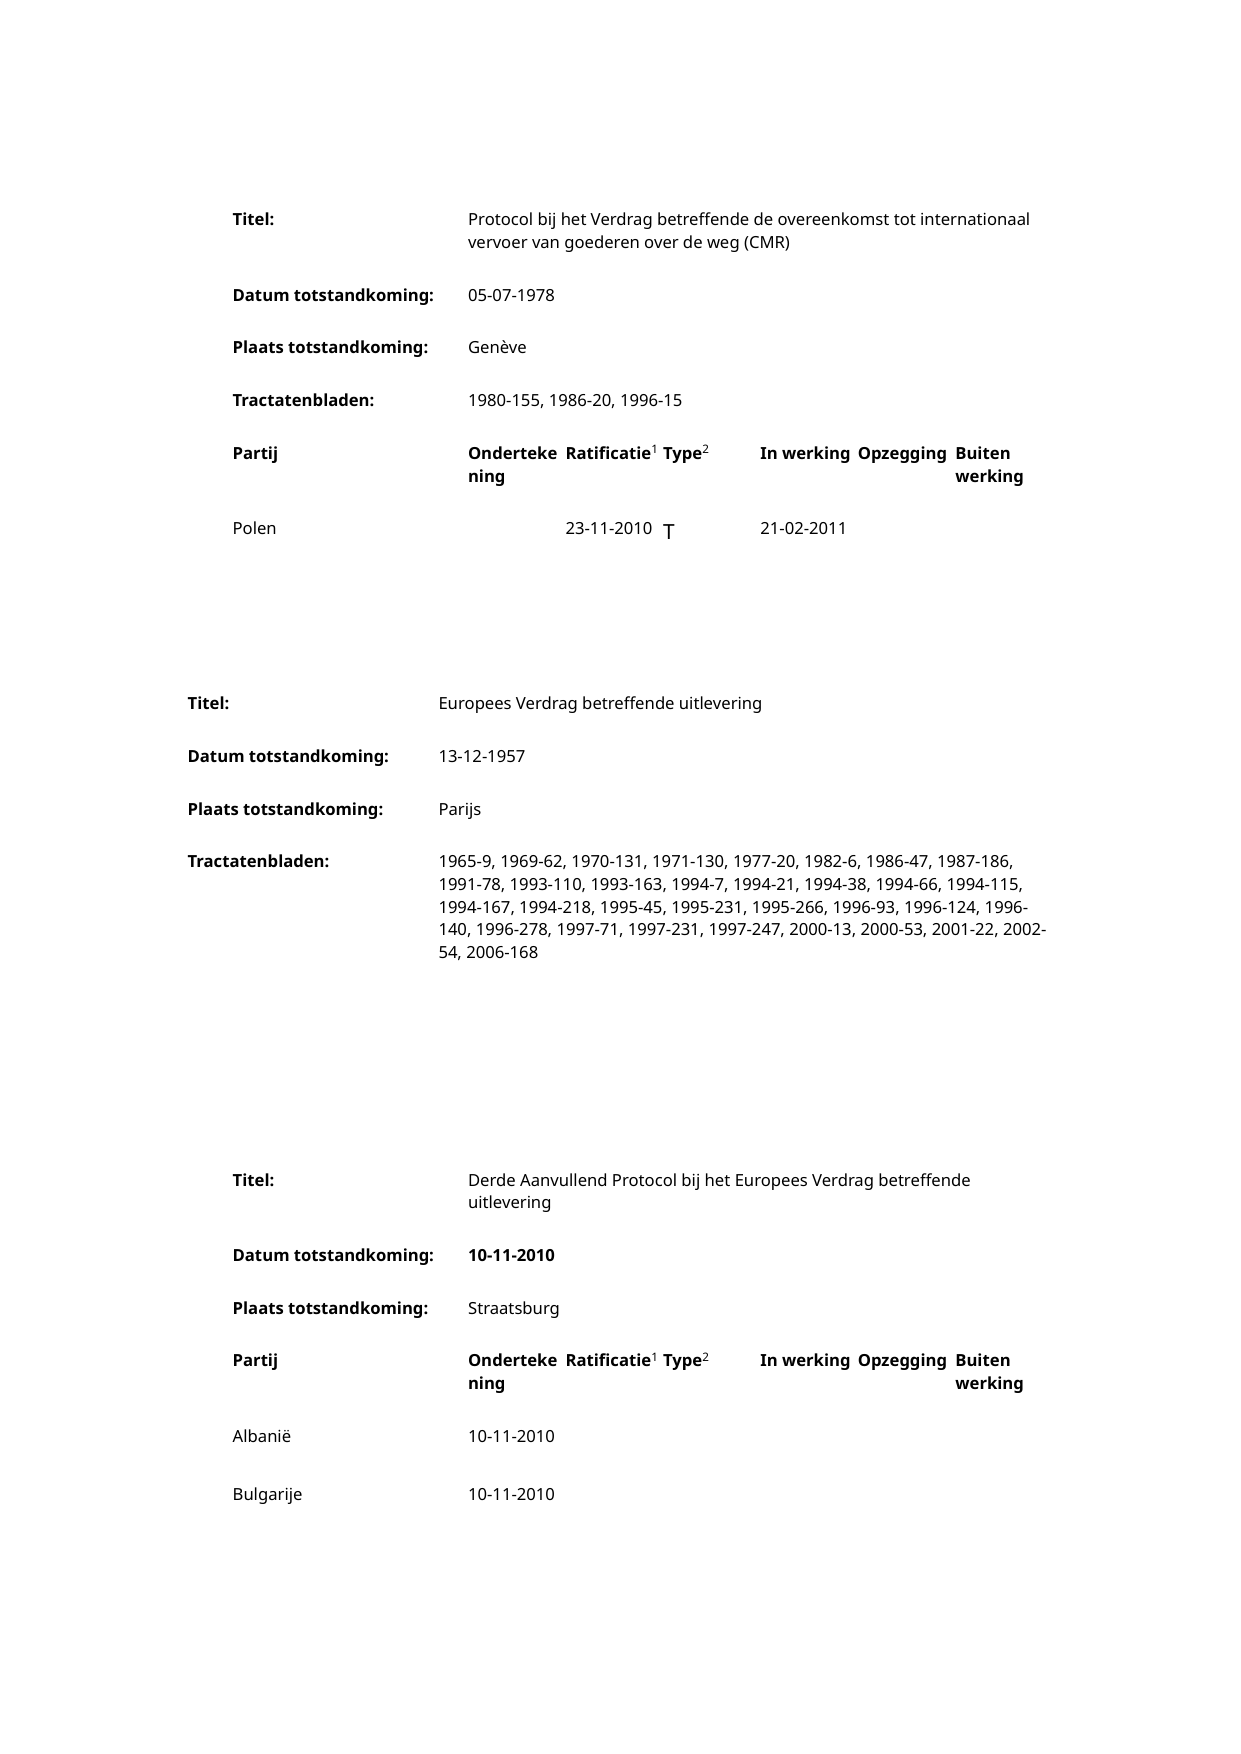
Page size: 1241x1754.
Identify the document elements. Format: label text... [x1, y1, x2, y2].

table_cell [468, 517, 565, 575]
table_cell [955, 517, 1053, 575]
table_cell 10-11-2010 [468, 1483, 565, 1541]
table_cell Parijs [438, 797, 1053, 850]
table_cell Type2 [663, 441, 760, 517]
table_cell Plaats totstandkoming: [233, 336, 468, 389]
table_cell Bulgarije [233, 1483, 468, 1541]
table_cell Partij [233, 1349, 468, 1424]
table_cell [663, 1424, 760, 1483]
table_cell Tractatenbladen: [188, 850, 438, 993]
table_cell Datum totstandkoming: [233, 283, 468, 336]
table_header Titel: [233, 1168, 468, 1243]
table_cell In werking [760, 441, 858, 517]
table_cell Ratificatie1 [565, 441, 663, 517]
table_cell [188, 993, 1053, 1052]
table_cell 10-11-2010 [468, 1244, 1053, 1296]
table_cell 23-11-2010 [565, 517, 663, 575]
table_cell Albanië [233, 1424, 468, 1483]
table_cell Datum totstandkoming: [188, 744, 438, 797]
table_header Titel: [233, 208, 468, 283]
table_cell [760, 1483, 858, 1541]
table_cell [858, 1424, 955, 1483]
table_cell Opzegging [858, 1349, 955, 1424]
table_cell Datum totstandkoming: [233, 1244, 468, 1296]
table_cell Straatsburg [468, 1296, 1053, 1349]
table_cell Polen [233, 517, 468, 575]
table_cell Buiten werking [955, 1349, 1053, 1424]
table_cell 21-02-2011 [760, 517, 858, 575]
table_header Protocol bij het Verdrag betreffende de overeenkomst tot internationaal vervoer van goederen over de weg (CMR) [468, 208, 1053, 283]
table_cell Type2 [663, 1349, 760, 1424]
table_cell [663, 1483, 760, 1541]
table_cell Genève [468, 336, 1053, 389]
table_cell [565, 1483, 663, 1541]
table_cell T [663, 517, 760, 575]
table_cell Opzegging [858, 441, 955, 517]
table_cell Plaats totstandkoming: [233, 1296, 468, 1349]
table_cell 05-07-1978 [468, 283, 1053, 336]
table_header Derde Aanvullend Protocol bij het Europees Verdrag betreffende uitlevering [468, 1168, 1053, 1243]
table_cell Ondertekening [468, 1349, 565, 1424]
table_cell Plaats totstandkoming: [188, 797, 438, 850]
table_cell [760, 1424, 858, 1483]
table_cell Ratificatie1 [565, 1349, 663, 1424]
table_cell 1965-9, 1969-62, 1970-131, 1971-130, 1977-20, 1982-6, 1986-47, 1987-186, 1991-78, 1993-110, 1993-163, 1994-7, 1994-21, 1994-38, 1994-66, 1994-115, 1994-167, 1994-218, 1995-45, 1995-231, 1995-266, 1996-93, 1996-124, 1996-140, 1996-278, 1997-71, 1997-231, 1997-247, 2000-13, 2000-53, 2001-22, 2002-54, 2006-168 [438, 850, 1053, 993]
table_cell [858, 1483, 955, 1541]
table_cell Tractatenbladen: [233, 389, 468, 441]
table_cell Buiten werking [955, 441, 1053, 517]
table_cell [565, 1424, 663, 1483]
table_cell [955, 1424, 1053, 1483]
table_cell 13-12-1957 [438, 744, 1053, 797]
table_cell In werking [760, 1349, 858, 1424]
table_cell 10-11-2010 [468, 1424, 565, 1483]
table_cell 1980-155, 1986-20, 1996-15 [468, 389, 1053, 441]
table_header Titel: [188, 692, 438, 744]
table_cell [955, 1483, 1053, 1541]
table_header Europees Verdrag betreffende uitlevering [438, 692, 1053, 744]
table_cell Partij [233, 441, 468, 517]
table_cell Ondertekening [468, 441, 565, 517]
table_cell [858, 517, 955, 575]
